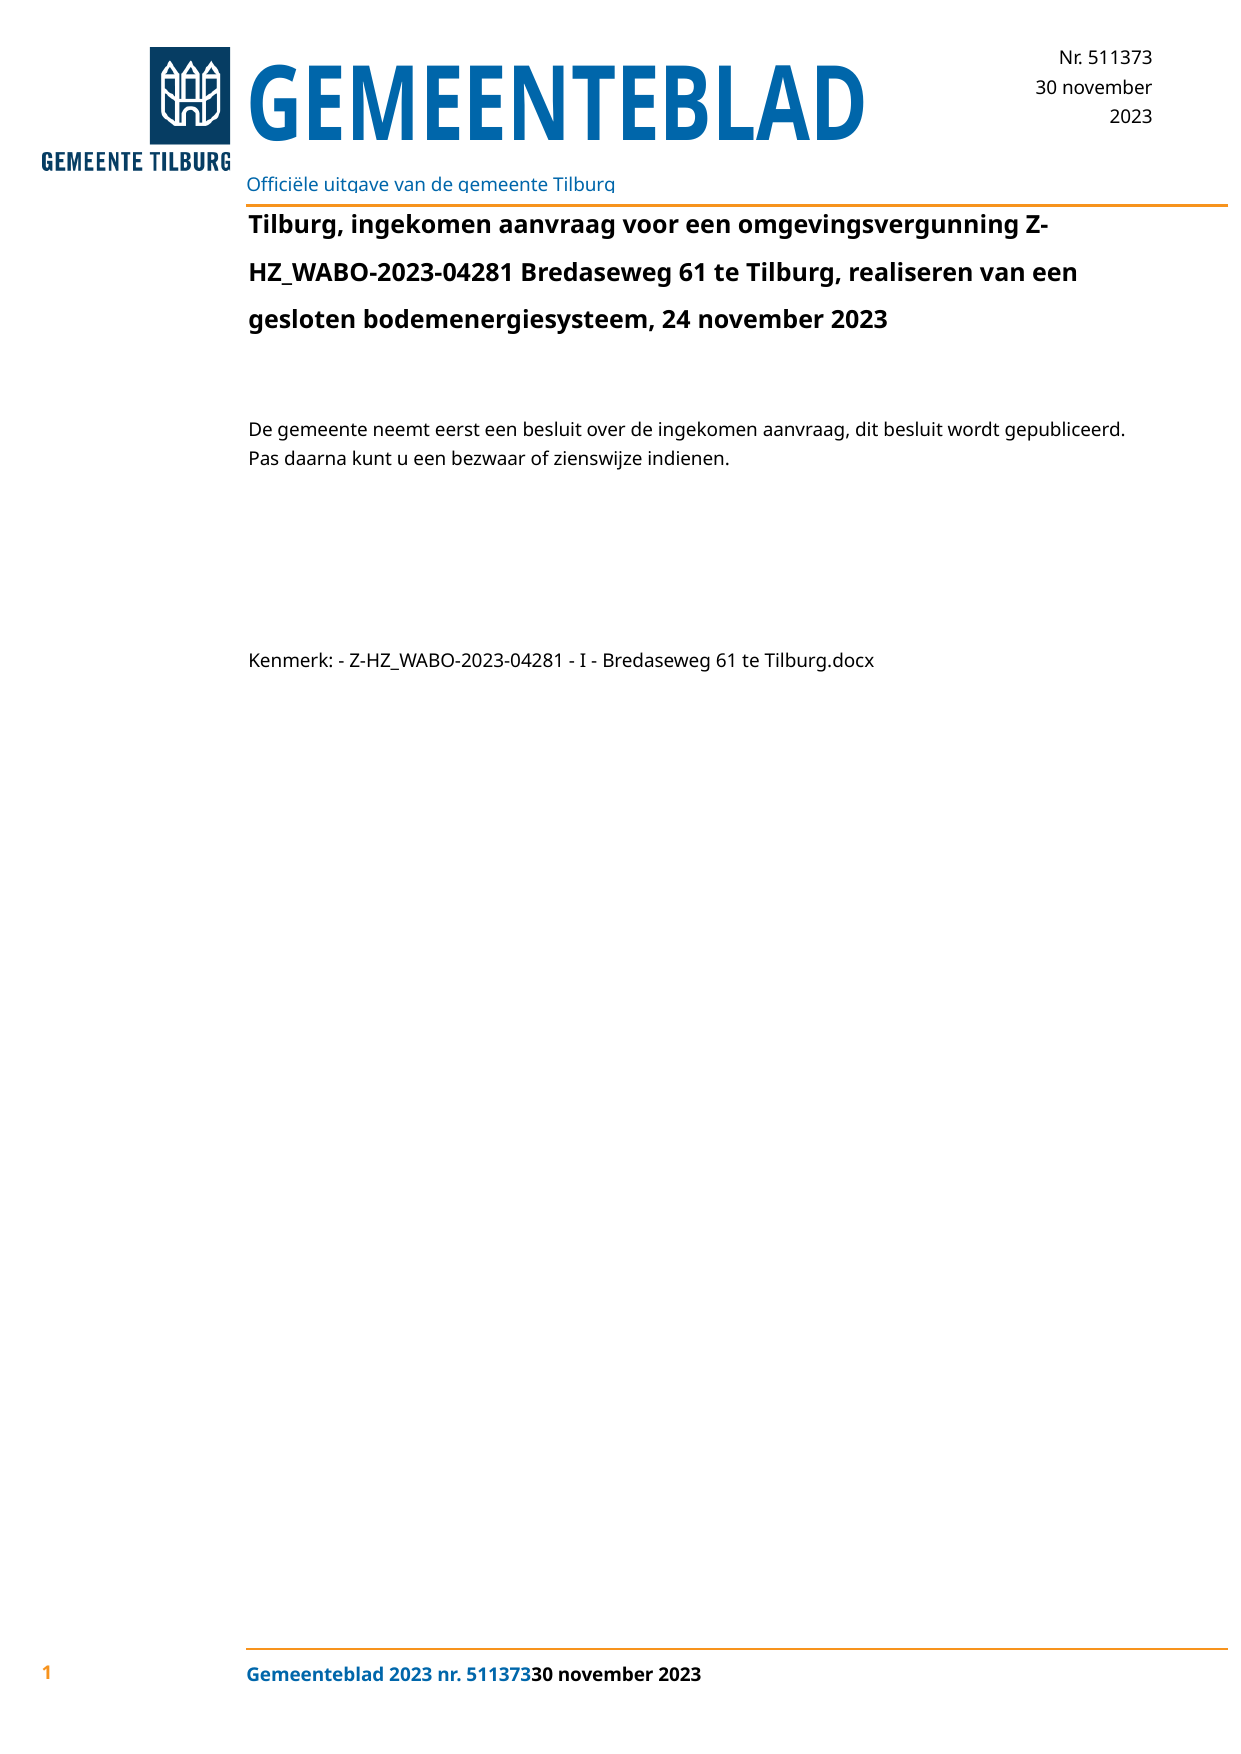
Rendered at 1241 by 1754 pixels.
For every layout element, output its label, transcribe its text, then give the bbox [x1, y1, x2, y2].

text De gemeente neemt eerst een besluit over de ingekomen aanvraag, dit besluit wordt gepubliceerd. Pas daarna kunt u een bezwaar of zienswijze indienen. [248, 416, 1152, 471]
picture [41, 47, 231, 172]
text Kenmerk: - Z-HZ_WABO-2023-04281 - I - Bredaseweg 61 te Tilburg.docx [248, 647, 1152, 673]
text Tilburg, ingekomen aanvraag voor een omgevingsvergunning Z-HZ_WABO-2023-04281 Bredaseweg 61 te Tilburg, realiseren van een gesloten bodemenergiesysteem, 24 november 2023 [248, 207, 1152, 336]
